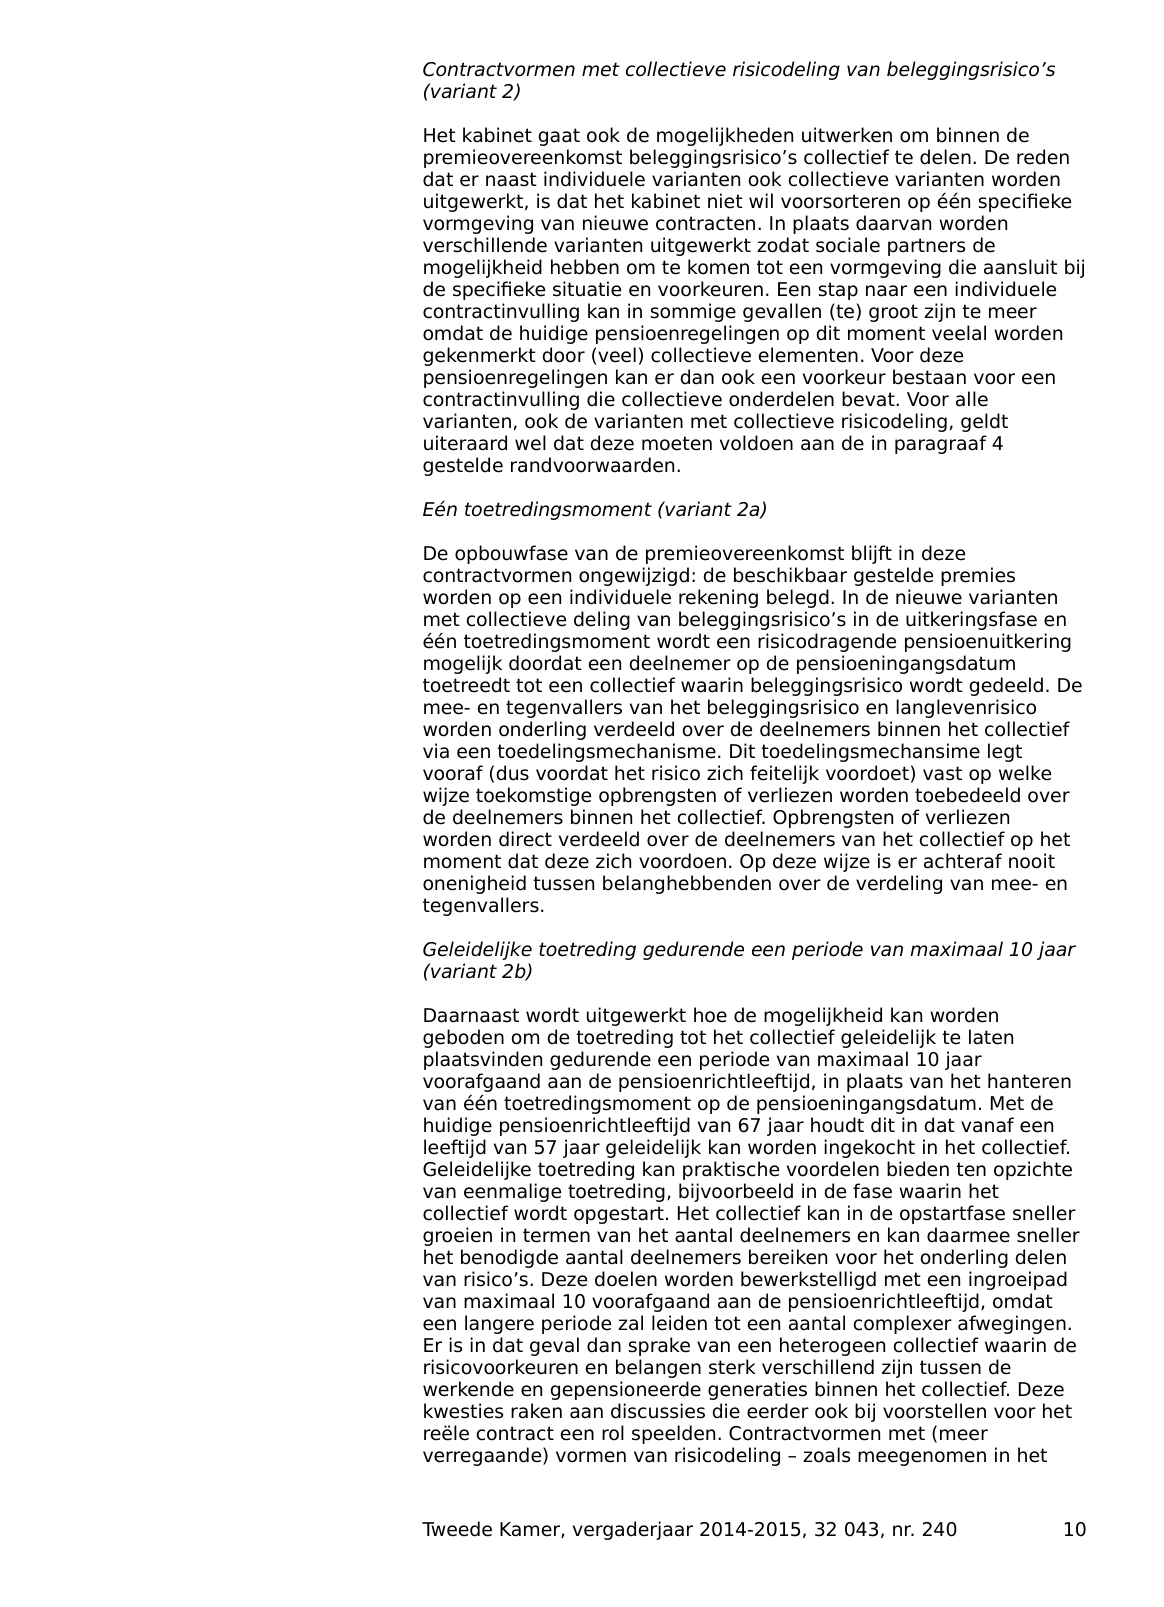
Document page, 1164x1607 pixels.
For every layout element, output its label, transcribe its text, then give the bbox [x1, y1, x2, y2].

subtitle Eén toetredingsmoment (variant 2a) [422, 499, 1087, 521]
text De opbouwfase van de premieovereenkomst blijft in deze contractvormen ongewijzigd: de beschikbaar gestelde premies worden op een individuele rekening belegd. In de nieuwe varianten met collectieve deling van beleggingsrisico’s in de uitkeringsfase en één toetredingsmoment wordt een risicodragende pensioenuitkering mogelijk doordat een deelnemer op de pensioeningangsdatum toetreedt tot een collectief waarin beleggingsrisico wordt gedeeld. De mee- en tegenvallers van het beleggingsrisico en langlevenrisico worden onderling verdeeld over de deelnemers binnen het collectief via een toedelingsmechanisme. Dit toedelingsmechansime legt vooraf (dus voordat het risico zich feitelijk voordoet) vast op welke wijze toekomstige opbrengsten of verliezen worden toebedeeld over de deelnemers binnen het collectief. Opbrengsten of verliezen worden direct verdeeld over de deelnemers van het collectief op het moment dat deze zich voordoen. Op deze wijze is er achteraf nooit onenigheid tussen belanghebbenden over de verdeling van mee- en tegenvallers. [422, 543, 1087, 917]
subtitle Geleidelijke toetreding gedurende een periode van maximaal 10 jaar (variant 2b) [422, 939, 1087, 983]
subtitle Contractvormen met collectieve risicodeling van beleggingsrisico’s (variant 2) [422, 59, 1087, 103]
text Het kabinet gaat ook de mogelijkheden uitwerken om binnen de premieovereenkomst beleggingsrisico’s collectief te delen. De reden dat er naast individuele varianten ook collectieve varianten worden uitgewerkt, is dat het kabinet niet wil voorsorteren op één specifieke vormgeving van nieuwe contracten. In plaats daarvan worden verschillende varianten uitgewerkt zodat sociale partners de mogelijkheid hebben om te komen tot een vormgeving die aansluit bij de specifieke situatie en voorkeuren. Een stap naar een individuele contractinvulling kan in sommige gevallen (te) groot zijn te meer omdat de huidige pensioenregelingen op dit moment veelal worden gekenmerkt door (veel) collectieve elementen. Voor deze pensioenregelingen kan er dan ook een voorkeur bestaan voor een contractinvulling die collectieve onderdelen bevat. Voor alle varianten, ook de varianten met collectieve risicodeling, geldt uiteraard wel dat deze moeten voldoen aan de in paragraaf 4 gestelde randvoorwaarden. [422, 125, 1087, 477]
text Daarnaast wordt uitgewerkt hoe de mogelijkheid kan worden geboden om de toetreding tot het collectief geleidelijk te laten plaatsvinden gedurende een periode van maximaal 10 jaar voorafgaand aan de pensioenrichtleeftijd, in plaats van het hanteren van één toetredingsmoment op de pensioeningangsdatum. Met de huidige pensioenrichtleeftijd van 67 jaar houdt dit in dat vanaf een leeftijd van 57 jaar geleidelijk kan worden ingekocht in het collectief. Geleidelijke toetreding kan praktische voordelen bieden ten opzichte van eenmalige toetreding, bijvoorbeeld in de fase waarin het collectief wordt opgestart. Het collectief kan in de opstartfase sneller groeien in termen van het aantal deelnemers en kan daarmee sneller het benodigde aantal deelnemers bereiken voor het onderling delen van risico’s. Deze doelen worden bewerkstelligd met een ingroeipad van maximaal 10 voorafgaand aan de pensioenrichtleeftijd, omdat een langere periode zal leiden tot een aantal complexer afwegingen. Er is in dat geval dan sprake van een heterogeen collectief waarin de risicovoorkeuren en belangen sterk verschillend zijn tussen de werkende en gepensioneerde generaties binnen het collectief. Deze kwesties raken aan discussies die eerder ook bij voorstellen voor het reële contract een rol speelden. Contractvormen met (meer verregaande) vormen van risicodeling – zoals meegenomen in het [422, 1005, 1087, 1467]
